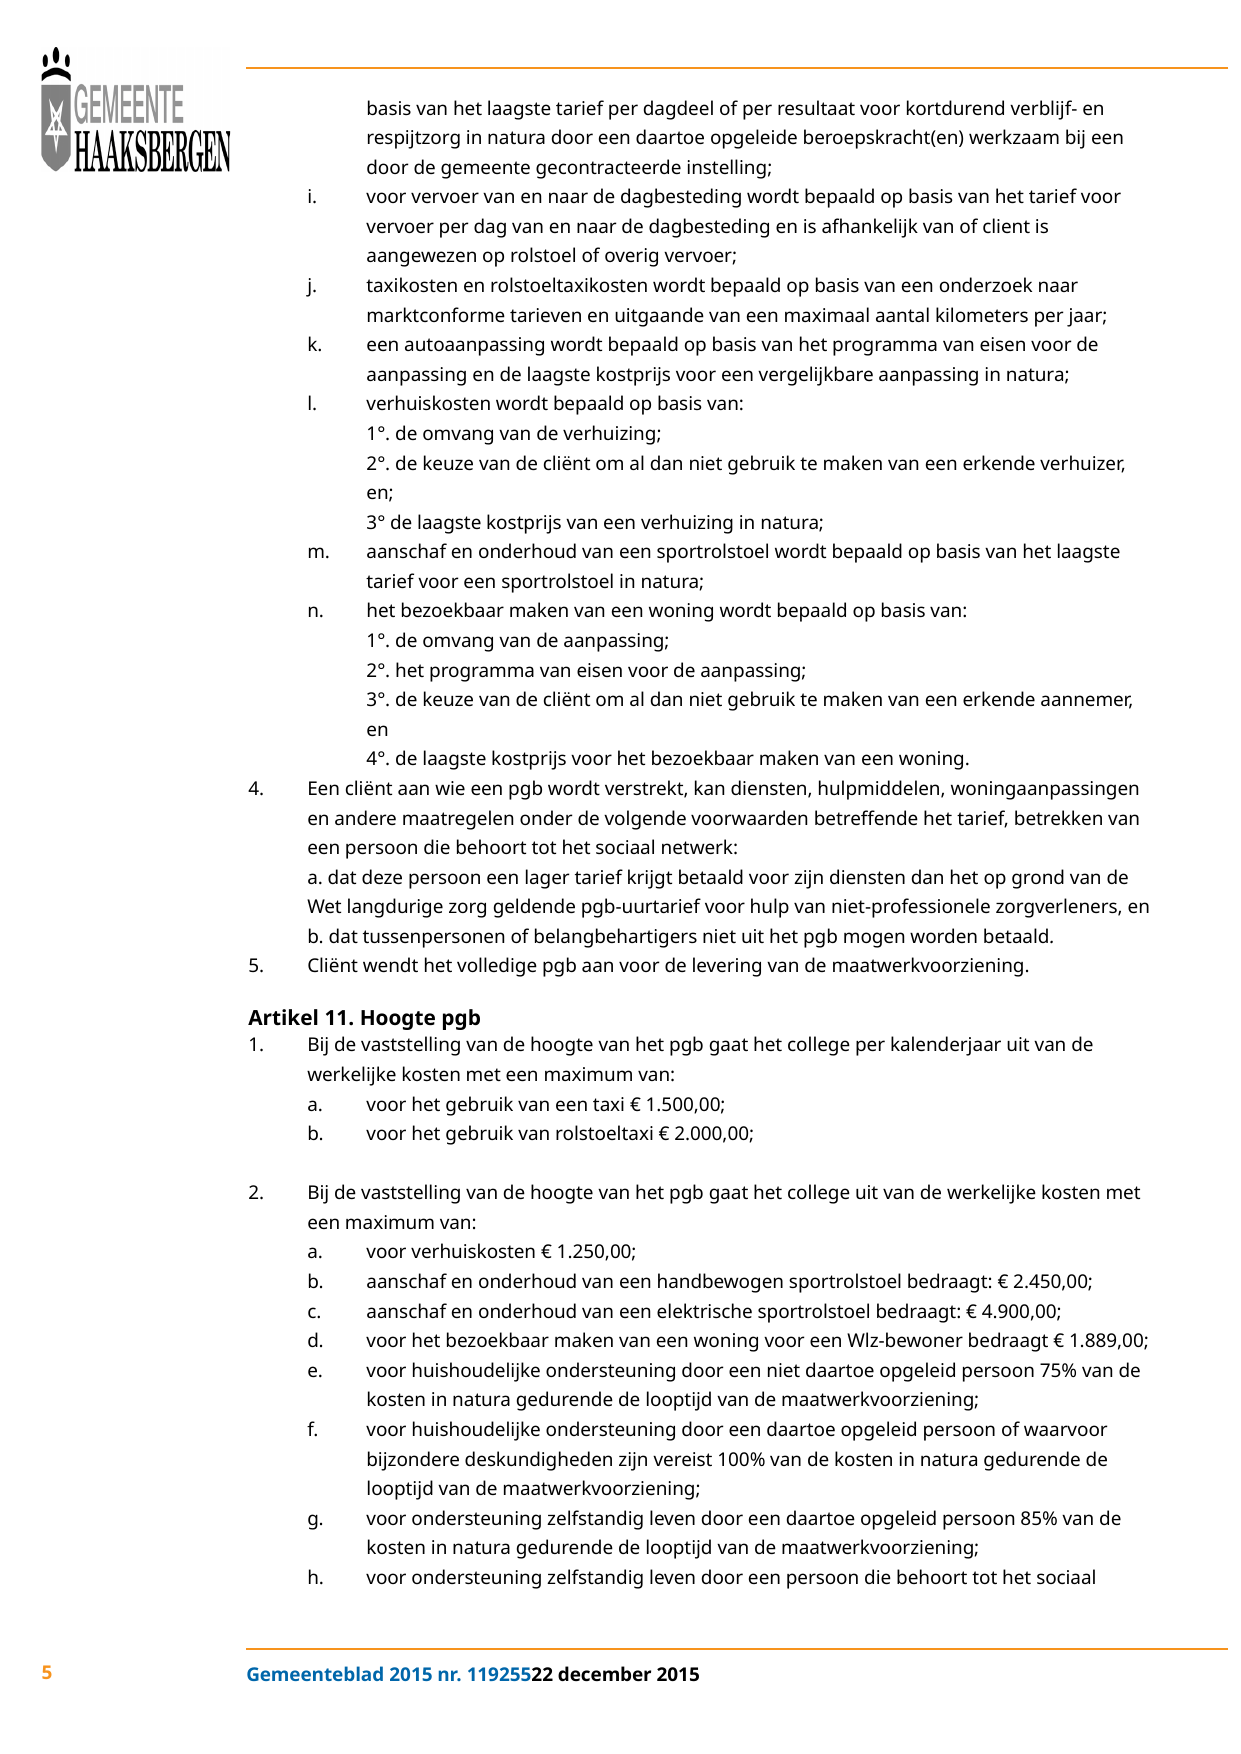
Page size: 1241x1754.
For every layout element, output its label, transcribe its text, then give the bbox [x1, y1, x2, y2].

list voor het gebruik van rolstoeltaxi € 2.000,00; [307, 1120, 1152, 1146]
list 4°. de laagste kostprijs voor het bezoekbaar maken van een woning. [307, 746, 1152, 771]
list voor verhuiskosten € 1.250,00; [307, 1239, 1152, 1264]
list voor ondersteuning zelfstandig leven door een persoon die behoort tot het sociaal [307, 1564, 1152, 1590]
list basis van het laagste tarief per dagdeel of per resultaat voor kortdurend verblijf- en respijtzorg in natura door een daartoe opgeleide beroepskracht(en) werkzaam bij een door de gemeente gecontracteerde instelling; [307, 95, 1152, 180]
list voor ondersteuning zelfstandig leven door een daartoe opgeleid persoon 85% van de kosten in natura gedurende de looptijd van de maatwerkvoorziening; [307, 1505, 1152, 1560]
list voor het bezoekbaar maken van een woning voor een Wlz-bewoner bedraagt € 1.889,00; [307, 1327, 1152, 1353]
list b. dat tussenpersonen of belangbehartigers niet uit het pgb mogen worden betaald. [248, 923, 1152, 949]
list 2°. het programma van eisen voor de aanpassing; [307, 657, 1152, 683]
list aanschaf en onderhoud van een elektrische sportrolstoel bedraagt: € 4.900,00; [307, 1298, 1152, 1323]
list 1°. de omvang van de verhuizing; [307, 420, 1152, 446]
picture [41, 47, 231, 172]
list Een cliënt aan wie een pgb wordt verstrekt, kan diensten, hulpmiddelen, woningaanpassingen en andere maatregelen onder de volgende voorwaarden betreffende het tarief, betrekken van een persoon die behoort tot het sociaal netwerk: [248, 775, 1152, 860]
list Bij de vaststelling van de hoogte van het pgb gaat het college uit van de werkelijke kosten met een maximum van: [248, 1179, 1152, 1235]
list Bij de vaststelling van de hoogte van het pgb gaat het college per kalenderjaar uit van de werkelijke kosten met een maximum van: [248, 1032, 1152, 1087]
list voor vervoer van en naar de dagbesteding wordt bepaald op basis van het tarief voor vervoer per dag van en naar de dagbesteding en is afhankelijk van of client is aangewezen op rolstoel of overig vervoer; [307, 183, 1152, 268]
list taxikosten en rolstoeltaxikosten wordt bepaald op basis van een onderzoek naar marktconforme tarieven en uitgaande van een maximaal aantal kilometers per jaar; [307, 272, 1152, 328]
text Artikel 11. Hoogte pgb [248, 1003, 1152, 1032]
list a. dat deze persoon een lager tarief krijgt betaald voor zijn diensten dan het op grond van de Wet langdurige zorg geldende pgb-uurtarief voor hulp van niet-professionele zorgverleners, en [248, 864, 1152, 919]
list voor het gebruik van een taxi € 1.500,00; [307, 1091, 1152, 1116]
list voor huishoudelijke ondersteuning door een daartoe opgeleid persoon of waarvoor bijzondere deskundigheden zijn vereist 100% van de kosten in natura gedurende de looptijd van de maatwerkvoorziening; [307, 1416, 1152, 1501]
list een autoaanpassing wordt bepaald op basis van het programma van eisen voor de aanpassing en de laagste kostprijs voor een vergelijkbare aanpassing in natura; [307, 331, 1152, 387]
list 2°. de keuze van de cliënt om al dan niet gebruik te maken van een erkende verhuizer, en; [307, 450, 1152, 505]
list aanschaf en onderhoud van een sportrolstoel wordt bepaald op basis van het laagste tarief voor een sportrolstoel in natura; [307, 538, 1152, 594]
list verhuiskosten wordt bepaald op basis van: [307, 391, 1152, 416]
list voor huishoudelijke ondersteuning door een niet daartoe opgeleid persoon 75% van de kosten in natura gedurende de looptijd van de maatwerkvoorziening; [307, 1357, 1152, 1412]
list aanschaf en onderhoud van een handbewogen sportrolstoel bedraagt: € 2.450,00; [307, 1268, 1152, 1294]
list Cliënt wendt het volledige pgb aan voor de levering van de maatwerkvoorziening. [248, 953, 1152, 978]
list het bezoekbaar maken van een woning wordt bepaald op basis van: [307, 598, 1152, 623]
list 3° de laagste kostprijs van een verhuizing in natura; [307, 509, 1152, 535]
list 3°. de keuze van de cliënt om al dan niet gebruik te maken van een erkende aannemer, en [307, 686, 1152, 742]
list 1°. de omvang van de aanpassing; [307, 627, 1152, 653]
